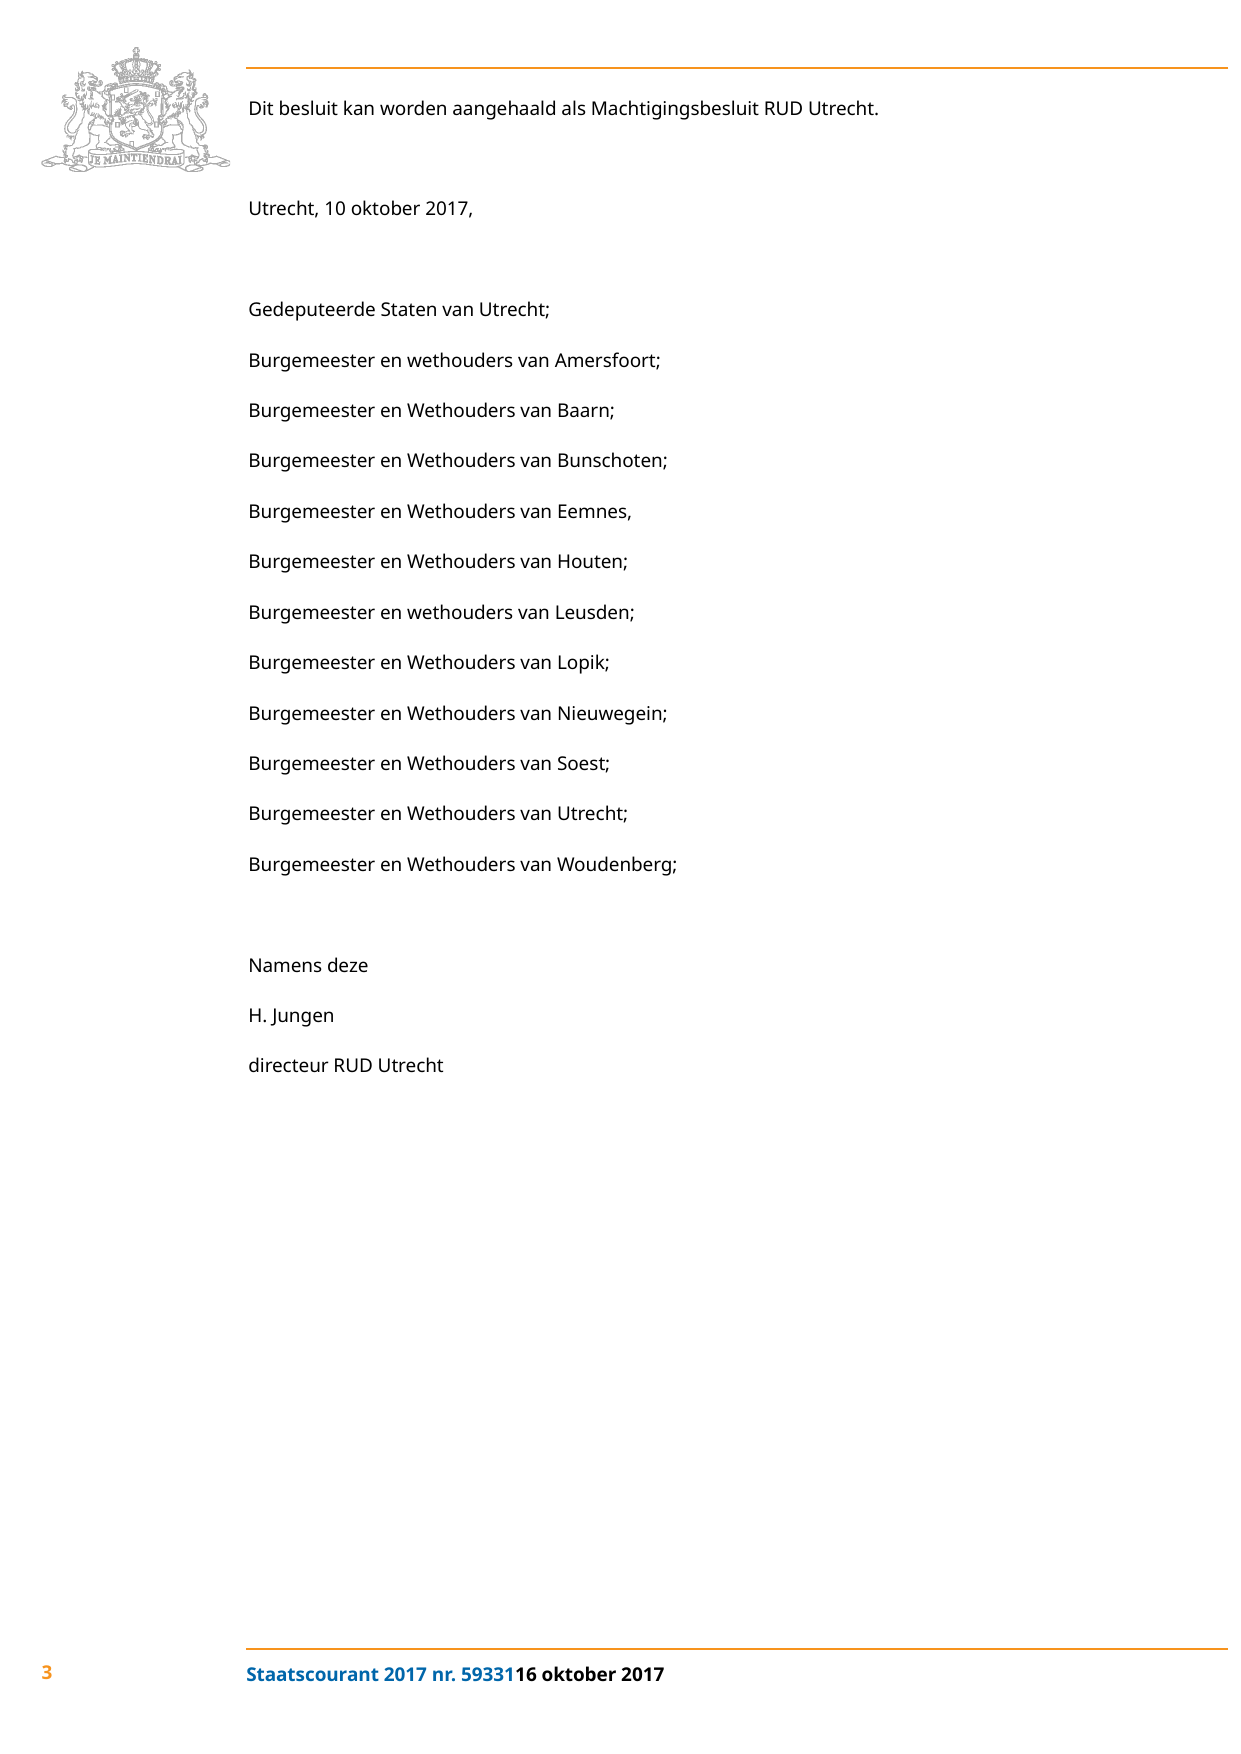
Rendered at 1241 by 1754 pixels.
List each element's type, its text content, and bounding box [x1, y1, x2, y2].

text Burgemeester en Wethouders van Nieuwegein; [248, 700, 1152, 726]
text Burgemeester en Wethouders van Houten; [248, 548, 1152, 574]
text Burgemeester en Wethouders van Lopik; [248, 649, 1152, 675]
text Burgemeester en Wethouders van Utrecht; [248, 801, 1152, 826]
text Gedeputeerde Staten van Utrecht; [248, 296, 1152, 322]
text Burgemeester en Wethouders van Soest; [248, 750, 1152, 776]
text Burgemeester en Wethouders van Baarn; [248, 397, 1152, 423]
text Burgemeester en wethouders van Amersfoort; [248, 347, 1152, 373]
text Burgemeester en Wethouders van Woudenberg; [248, 851, 1152, 877]
text Dit besluit kan worden aangehaald als Machtigingsbesluit RUD Utrecht. [248, 95, 1152, 121]
text Burgemeester en Wethouders van Bunschoten; [248, 448, 1152, 473]
text Burgemeester en Wethouders van Eemnes, [248, 498, 1152, 524]
text directeur RUD Utrecht [248, 1053, 1152, 1078]
text H. Jungen [248, 1002, 1152, 1028]
picture [41, 47, 231, 172]
text Namens deze [248, 952, 1152, 978]
text Burgemeester en wethouders van Leusden; [248, 599, 1152, 625]
text Utrecht, 10 oktober 2017, [248, 196, 1152, 221]
